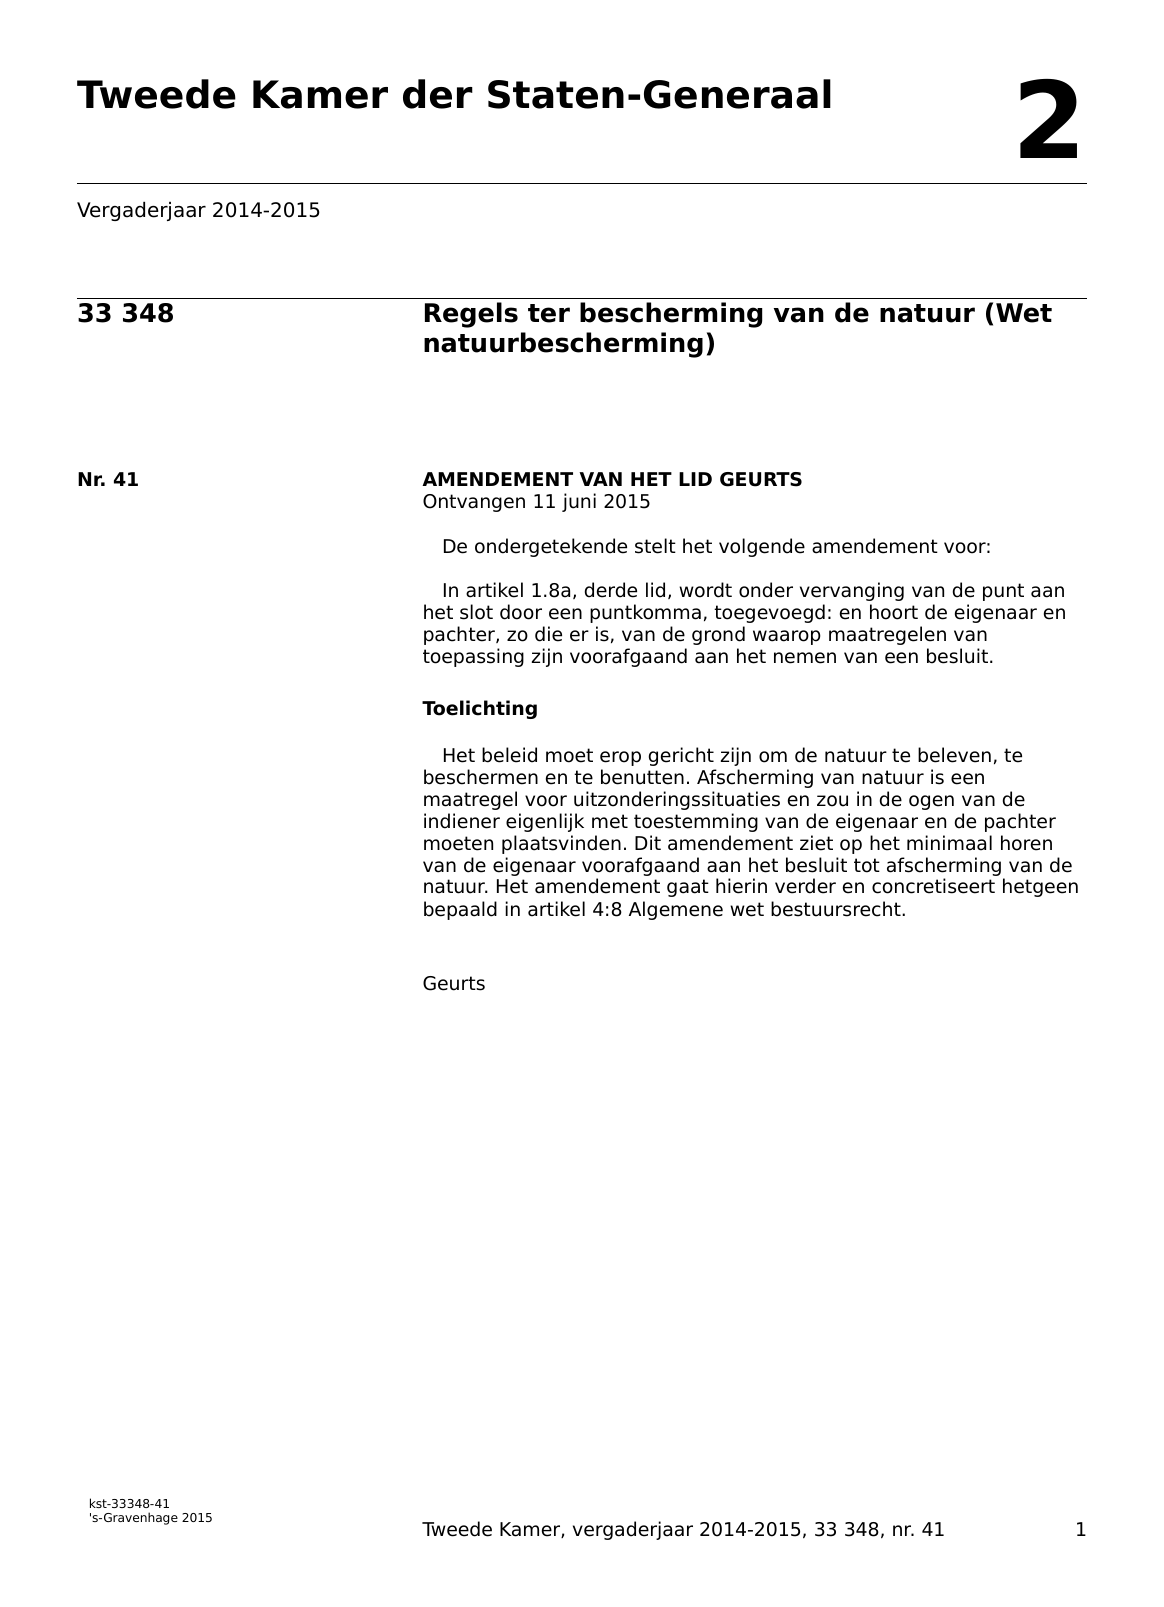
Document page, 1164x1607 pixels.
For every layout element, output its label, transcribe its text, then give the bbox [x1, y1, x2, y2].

text In artikel 1.8a, derde lid, wordt onder vervanging van de punt aan het slot door een puntkomma, toegevoegd: en hoort de eigenaar en pachter, zo die er is, van de grond waarop maatregelen van toepassing zijn voorafgaand aan het nemen van een besluit. [422, 580, 1087, 668]
subtitle Toelichting [422, 698, 1087, 719]
text kst-33348-41 [88, 1497, 323, 1511]
text Het beleid moet erop gericht zijn om de natuur te beleven, te beschermen en te benutten. Afscherming van natuur is een maatregel voor uitzonderingssituaties en zou in de ogen van de indiener eigenlijk met toestemming van de eigenaar en de pachter moeten plaatsvinden. Dit amendement ziet op het minimaal horen van de eigenaar voorafgaand aan het besluit tot afscherming van de natuur. Het amendement gaat hierin verder en concretiseert hetgeen bepaald in artikel 4:8 Algemene wet bestuursrecht. [422, 744, 1087, 920]
text 's-Gravenhage 2015 [88, 1511, 323, 1525]
table_header Tweede Kamer der Staten-Generaal [77, 59, 886, 183]
subtitle 33 348 Regels ter bescherming van de natuur (Wet natuurbescherming) [77, 299, 1087, 358]
text Geurts [422, 950, 1087, 994]
table_cell Vergaderjaar 2014-2015 [77, 184, 1087, 298]
table_header 2 [886, 59, 1087, 183]
text De ondergetekende stelt het volgende amendement voor: [422, 536, 1087, 557]
text Ontvangen 11 juni 2015 [422, 491, 1087, 513]
subtitle Nr. 41 AMENDEMENT VAN HET LID GEURTS [77, 469, 1087, 491]
